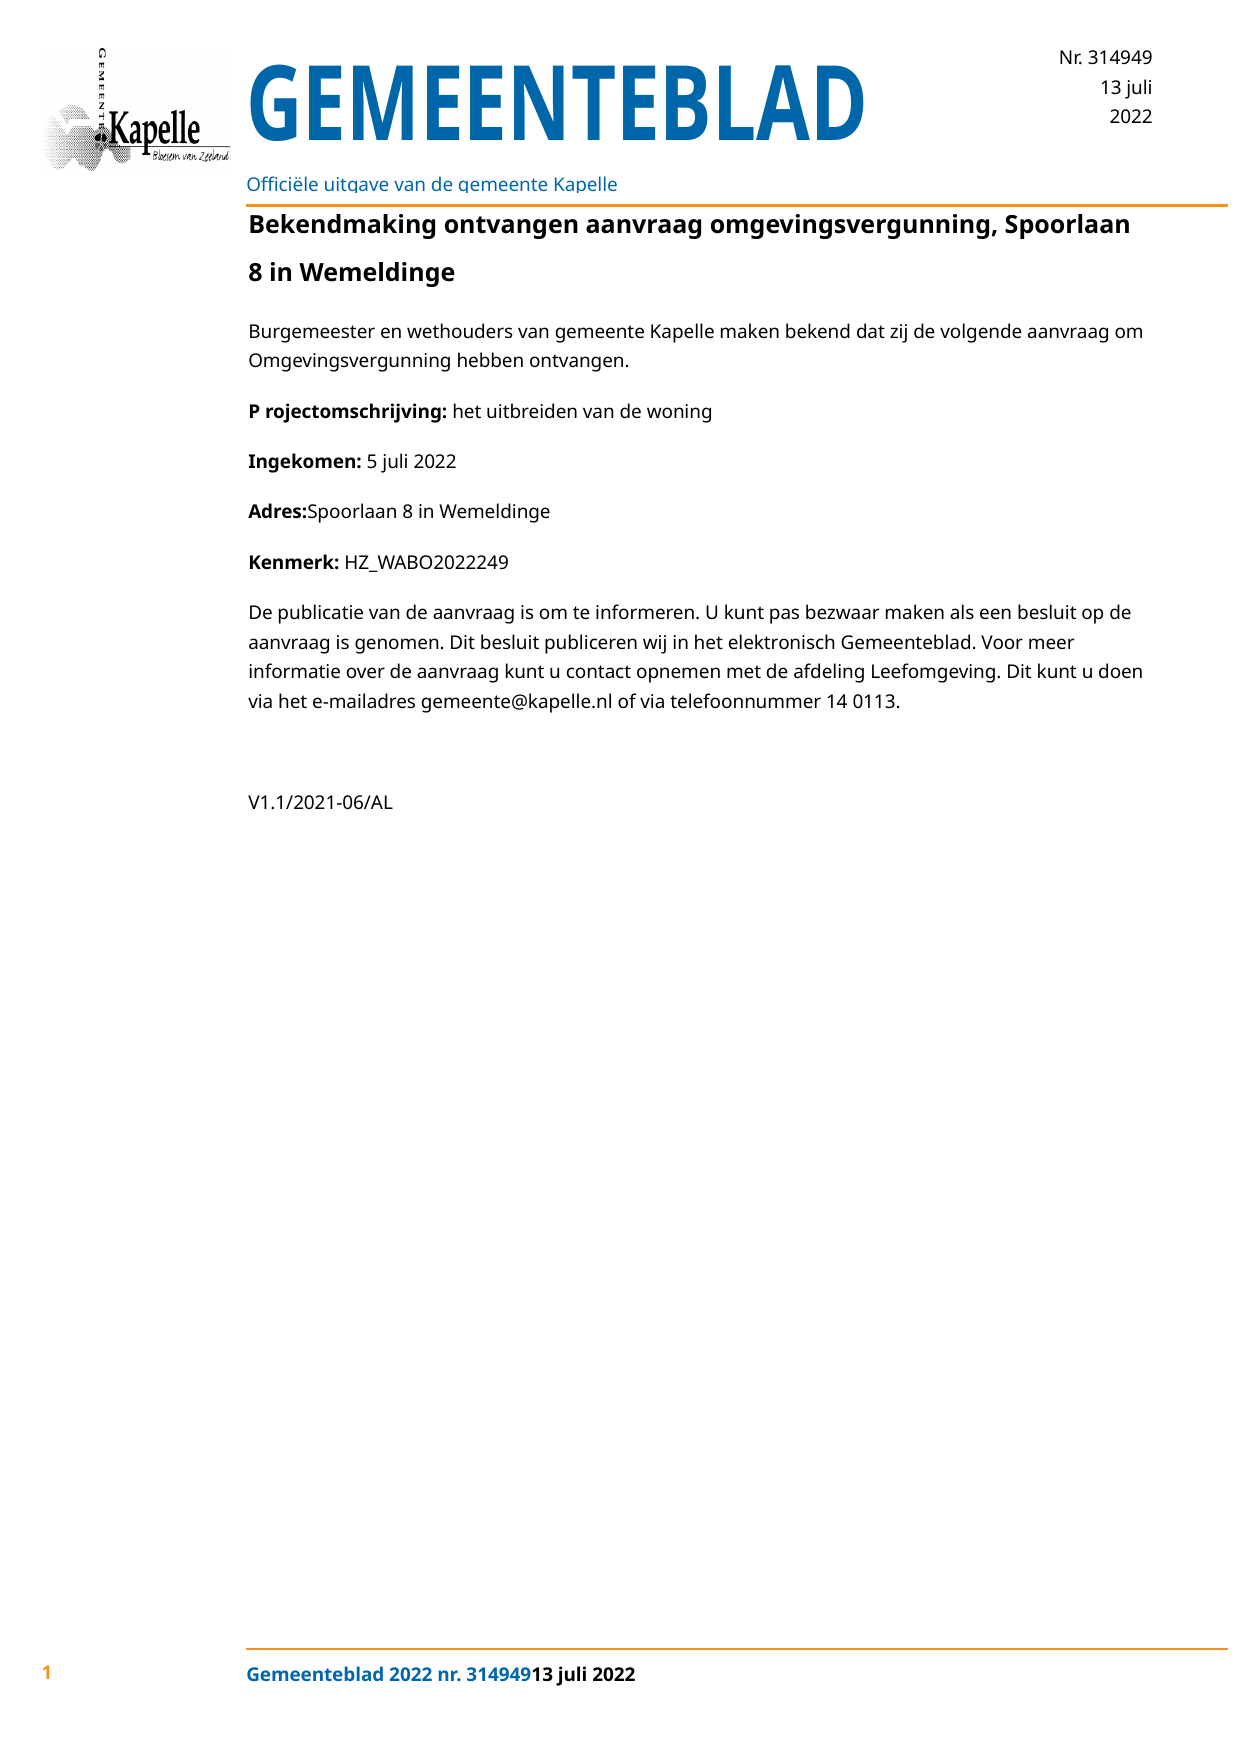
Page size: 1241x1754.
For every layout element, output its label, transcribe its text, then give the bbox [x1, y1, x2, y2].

text V1.1/2021-06/AL [248, 789, 1152, 815]
text Burgemeester en wethouders van gemeente Kapelle maken bekend dat zij de volgende aanvraag om Omgevingsvergunning hebben ontvangen. [248, 318, 1152, 373]
text Adres:Spoorlaan 8 in Wemeldinge [248, 499, 1152, 524]
text Ingekomen: 5 juli 2022 [248, 448, 1152, 474]
picture [41, 47, 231, 172]
text P rojectomschrijving: het uitbreiden van de woning [248, 398, 1152, 424]
text De publicatie van de aanvraag is om te informeren. U kunt pas bezwaar maken als een besluit op de aanvraag is genomen. Dit besluit publiceren wij in het elektronisch Gemeenteblad. Voor meer informatie over de aanvraag kunt u contact opnemen met de afdeling Leefomgeving. Dit kunt u doen via het e-mailadres gemeente@kapelle.nl of via telefoonnummer 14 0113. [248, 599, 1152, 714]
text Kenmerk: HZ_WABO2022249 [248, 549, 1152, 575]
text Bekendmaking ontvangen aanvraag omgevingsvergunning, Spoorlaan 8 in Wemeldinge [248, 207, 1152, 288]
